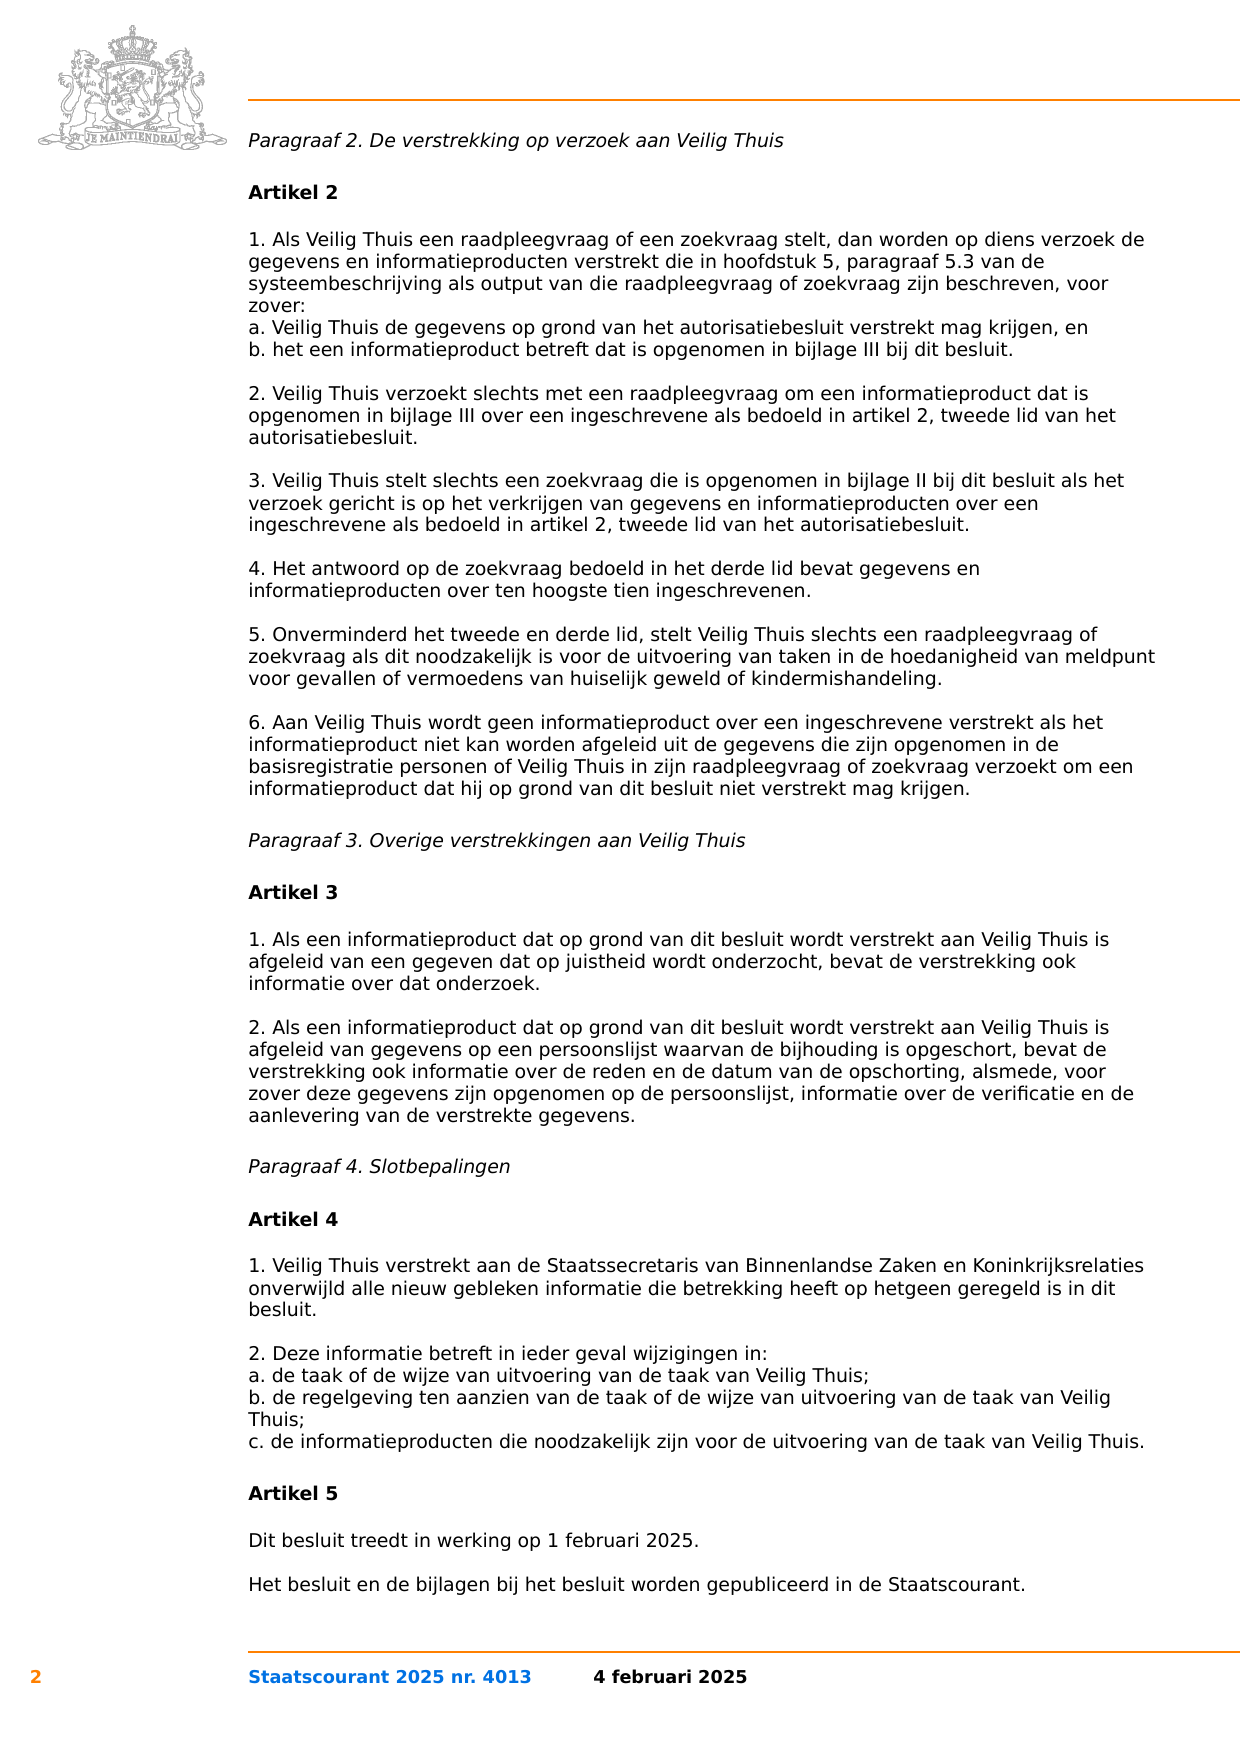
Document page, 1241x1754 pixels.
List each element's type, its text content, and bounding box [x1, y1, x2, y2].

text 2. Als een informatieproduct dat op grond van dit besluit wordt verstrekt aan Veilig Thuis is afgeleid van gegevens op een persoonslijst waarvan de bijhouding is opgeschort, bevat de verstrekking ook informatie over de reden en de datum van de opschorting, alsmede, voor zover deze gegevens zijn opgenomen op de persoonslijst, informatie over de verificatie en de aanlevering van de verstrekte gegevens. [248, 1017, 1163, 1126]
subtitle Paragraaf 3. Overige verstrekkingen aan Veilig Thuis [248, 830, 1163, 852]
text 2. Deze informatie betreft in ieder geval wijzigingen in: [248, 1343, 1163, 1365]
picture [38, 25, 227, 150]
text Dit besluit treedt in werking op 1 februari 2025. [248, 1530, 1163, 1552]
text 1. Als Veilig Thuis een raadpleegvraag of een zoekvraag stelt, dan worden op diens verzoek de gegevens en informatieproducten verstrekt die in hoofdstuk 5, paragraaf 5.3 van de systeembeschrijving als output van die raadpleegvraag of zoekvraag zijn beschreven, voor zover: [248, 229, 1163, 317]
text 2. Veilig Thuis verzoekt slechts met een raadpleegvraag om een informatieproduct dat is opgenomen in bijlage III over een ingeschrevene als bedoeld in artikel 2, tweede lid van het autorisatiebesluit. [248, 383, 1163, 448]
text 6. Aan Veilig Thuis wordt geen informatieproduct over een ingeschrevene verstrekt als het informatieproduct niet kan worden afgeleid uit de gegevens die zijn opgenomen in de basisregistratie personen of Veilig Thuis in zijn raadpleegvraag of zoekvraag verzoekt om een informatieproduct dat hij op grond van dit besluit niet verstrekt mag krijgen. [248, 712, 1163, 800]
text 1. Veilig Thuis verstrekt aan de Staatssecretaris van Binnenlandse Zaken en Koninkrijksrelaties onverwijld alle nieuw gebleken informatie die betrekking heeft op hetgeen geregeld is in dit besluit. [248, 1255, 1163, 1321]
text a. Veilig Thuis de gegevens op grond van het autorisatiebesluit verstrekt mag krijgen, en [248, 317, 1163, 339]
subtitle Artikel 2 [248, 182, 1163, 204]
text 1. Als een informatieproduct dat op grond van dit besluit wordt verstrekt aan Veilig Thuis is afgeleid van een gegeven dat op juistheid wordt onderzocht, bevat de verstrekking ook informatie over dat onderzoek. [248, 929, 1163, 995]
subtitle Artikel 4 [248, 1208, 1163, 1230]
text 3. Veilig Thuis stelt slechts een zoekvraag die is opgenomen in bijlage II bij dit besluit als het verzoek gericht is op het verkrijgen van gegevens en informatieproducten over een ingeschrevene als bedoeld in artikel 2, tweede lid van het autorisatiebesluit. [248, 470, 1163, 536]
text 4. Het antwoord op de zoekvraag bedoeld in het derde lid bevat gegevens en informatieproducten over ten hoogste tien ingeschrevenen. [248, 558, 1163, 602]
subtitle Artikel 3 [248, 882, 1163, 904]
text Het besluit en de bijlagen bij het besluit worden gepubliceerd in de Staatscourant. [248, 1574, 1163, 1596]
text c. de informatieproducten die noodzakelijk zijn voor de uitvoering van de taak van Veilig Thuis. [248, 1431, 1163, 1453]
subtitle Paragraaf 2. De verstrekking op verzoek aan Veilig Thuis [248, 130, 1163, 152]
text a. de taak of de wijze van uitvoering van de taak van Veilig Thuis; [248, 1365, 1163, 1387]
text b. het een informatieproduct betreft dat is opgenomen in bijlage III bij dit besluit. [248, 339, 1163, 361]
text 5. Onverminderd het tweede en derde lid, stelt Veilig Thuis slechts een raadpleegvraag of zoekvraag als dit noodzakelijk is voor de uitvoering van taken in de hoedanigheid van meldpunt voor gevallen of vermoedens van huiselijk geweld of kindermishandeling. [248, 624, 1163, 690]
subtitle Paragraaf 4. Slotbepalingen [248, 1156, 1163, 1178]
subtitle Artikel 5 [248, 1483, 1163, 1505]
text b. de regelgeving ten aanzien van de taak of de wijze van uitvoering van de taak van Veilig Thuis; [248, 1387, 1163, 1431]
